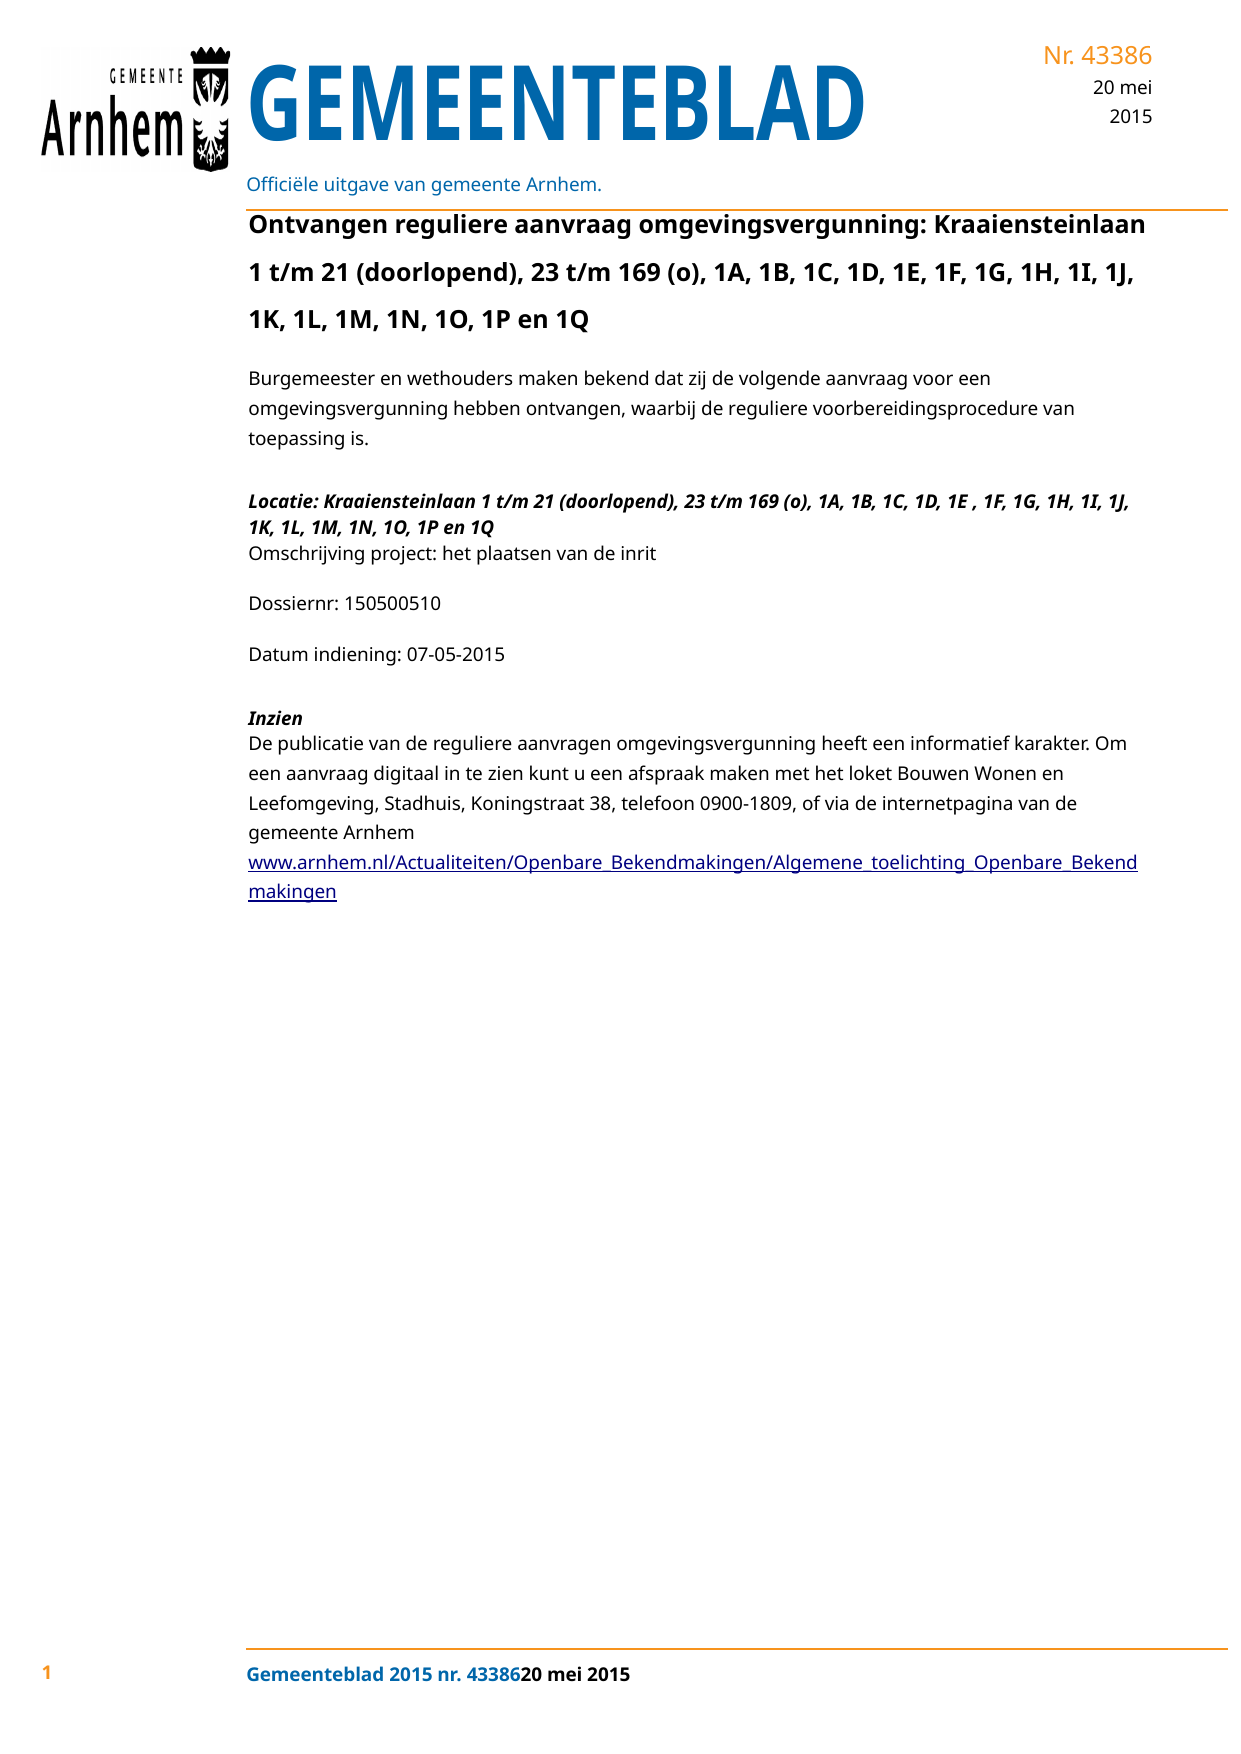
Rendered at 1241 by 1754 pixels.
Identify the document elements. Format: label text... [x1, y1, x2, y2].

text De publicatie van de reguliere aanvragen omgevingsvergunning heeft een informatief karakter. Om een aanvraag digitaal in te zien kunt u een afspraak maken met het loket Bouwen Wonen en Leefomgeving, Stadhuis, Koningstraat 38, telefoon 0900-1809, of via de internetpagina van de gemeente Arnhem www.arnhem.nl/Actualiteiten/Openbare_Bekendmakingen/Algemene_toelichting_Openbare_Bekendmakingen [248, 731, 1152, 904]
text Omschrijving project: het plaatsen van de inrit [248, 540, 1152, 566]
text Dossiernr: 150500510 [248, 591, 1152, 616]
text Burgemeester en wethouders maken bekend dat zij de volgende aanvraag voor een omgevingsvergunning hebben ontvangen, waarbij de reguliere voorbereidingsprocedure van toepassing is. [248, 366, 1152, 450]
text Inzien [248, 705, 1152, 731]
text Locatie: Kraaiensteinlaan 1 t/m 21 (doorlopend), 23 t/m 169 (o), 1A, 1B, 1C, 1D, 1E , 1F, 1G, 1H, 1I, 1J, 1K, 1L, 1M, 1N, 1O, 1P en 1Q [248, 489, 1152, 540]
text Datum indiening: 07-05-2015 [248, 641, 1152, 667]
picture [41, 47, 231, 172]
text Ontvangen reguliere aanvraag omgevingsvergunning: Kraaiensteinlaan 1 t/m 21 (doorlopend), 23 t/m 169 (o), 1A, 1B, 1C, 1D, 1E, 1F, 1G, 1H, 1I, 1J, 1K, 1L, 1M, 1N, 1O, 1P en 1Q [248, 211, 1152, 336]
